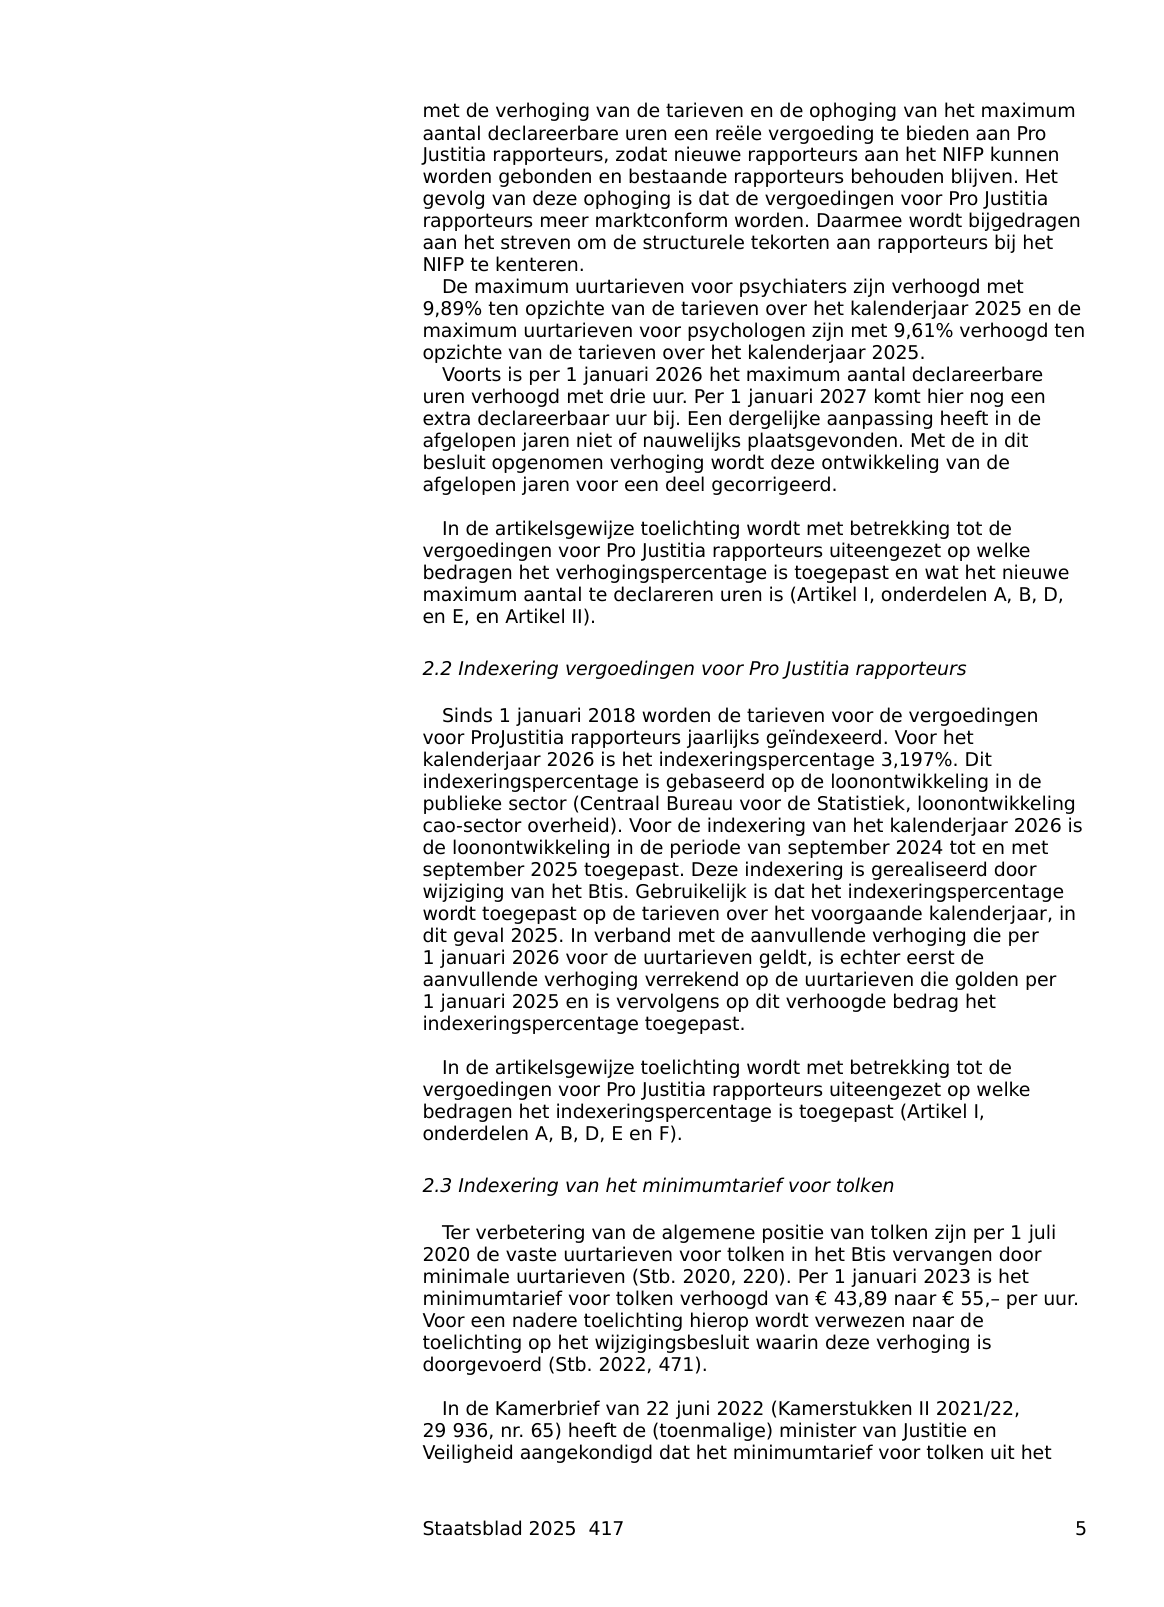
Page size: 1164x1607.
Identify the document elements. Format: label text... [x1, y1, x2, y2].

text Ter verbetering van de algemene positie van tolken zijn per 1 juli 2020 de vaste uurtarieven voor tolken in het Btis vervangen door minimale uurtarieven (Stb. 2020, 220). Per 1 januari 2023 is het minimumtarief voor tolken verhoogd van € 43,89 naar € 55,– per uur. Voor een nadere toelichting hierop wordt verwezen naar de toelichting op het wijzigingsbesluit waarin deze verhoging is doorgevoerd (Stb. 2022, 471). [422, 1222, 1087, 1376]
text Voorts is per 1 januari 2026 het maximum aantal declareerbare uren verhoogd met drie uur. Per 1 januari 2027 komt hier nog een extra declareerbaar uur bij. Een dergelijke aanpassing heeft in de afgelopen jaren niet of nauwelijks plaatsgevonden. Met de in dit besluit opgenomen verhoging wordt deze ontwikkeling van de afgelopen jaren voor een deel gecorrigeerd. [422, 364, 1087, 496]
text In de artikelsgewijze toelichting wordt met betrekking tot de vergoedingen voor Pro Justitia rapporteurs uiteengezet op welke bedragen het indexeringspercentage is toegepast (Artikel I, onderdelen A, B, D, E en F). [422, 1057, 1087, 1145]
text met de verhoging van de tarieven en de ophoging van het maximum aantal declareerbare uren een reële vergoeding te bieden aan Pro Justitia rapporteurs, zodat nieuwe rapporteurs aan het NIFP kunnen worden gebonden en bestaande rapporteurs behouden blijven. Het gevolg van deze ophoging is dat de vergoedingen voor Pro Justitia rapporteurs meer marktconform worden. Daarmee wordt bijgedragen aan het streven om de structurele tekorten aan rapporteurs bij het NIFP te kenteren. [422, 100, 1087, 276]
text De maximum uurtarieven voor psychiaters zijn verhoogd met 9,89% ten opzichte van de tarieven over het kalenderjaar 2025 en de maximum uurtarieven voor psychologen zijn met 9,61% verhoogd ten opzichte van de tarieven over het kalenderjaar 2025. [422, 276, 1087, 364]
text In de Kamerbrief van 22 juni 2022 (Kamerstukken II 2021/22, 29 936, nr. 65) heeft de (toenmalige) minister van Justitie en Veiligheid aangekondigd dat het minimumtarief voor tolken uit het [422, 1398, 1087, 1464]
subtitle 2.3 Indexering van het minimumtarief voor tolken [422, 1175, 1087, 1197]
subtitle 2.2 Indexering vergoedingen voor Pro Justitia rapporteurs [422, 658, 1087, 680]
text In de artikelsgewijze toelichting wordt met betrekking tot de vergoedingen voor Pro Justitia rapporteurs uiteengezet op welke bedragen het verhogingspercentage is toegepast en wat het nieuwe maximum aantal te declareren uren is (Artikel I, onderdelen A, B, D, en E, en Artikel II). [422, 518, 1087, 628]
text Sinds 1 januari 2018 worden de tarieven voor de vergoedingen voor ProJustitia rapporteurs jaarlijks geïndexeerd. Voor het kalenderjaar 2026 is het indexeringspercentage 3,197%. Dit indexeringspercentage is gebaseerd op de loonontwikkeling in de publieke sector (Centraal Bureau voor de Statistiek, loonontwikkeling cao-sector overheid). Voor de indexering van het kalenderjaar 2026 is de loonontwikkeling in de periode van september 2024 tot en met september 2025 toegepast. Deze indexering is gerealiseerd door wijziging van het Btis. Gebruikelijk is dat het indexeringspercentage wordt toegepast op de tarieven over het voorgaande kalenderjaar, in dit geval 2025. In verband met de aanvullende verhoging die per 1 januari 2026 voor de uurtarieven geldt, is echter eerst de aanvullende verhoging verrekend op de uurtarieven die golden per 1 januari 2025 en is vervolgens op dit verhoogde bedrag het indexeringspercentage toegepast. [422, 705, 1087, 1035]
